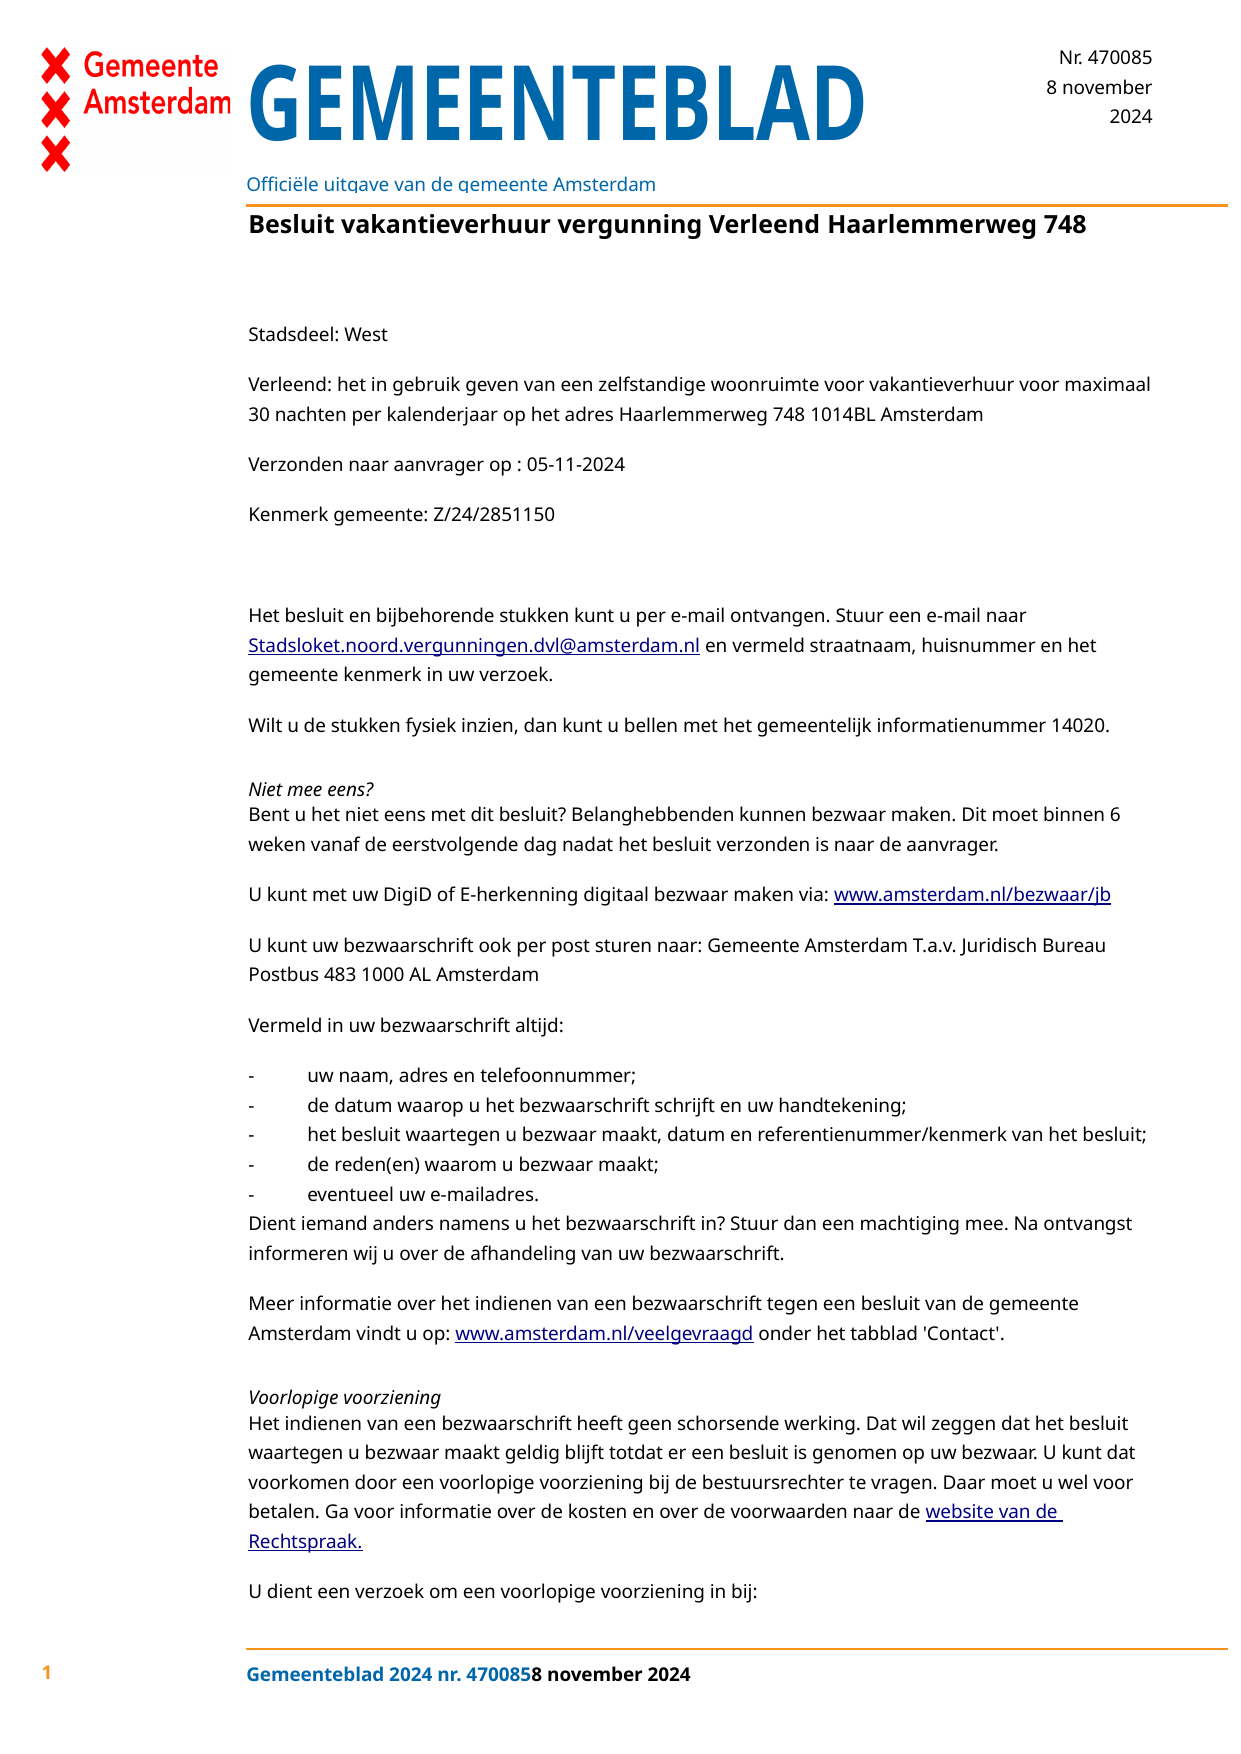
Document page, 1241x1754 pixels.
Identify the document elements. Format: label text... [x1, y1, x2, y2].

text Meer informatie over het indienen van een bezwaarschrift tegen een besluit van de gemeente Amsterdam vindt u op: www.amsterdam.nl/veelgevraagd onder het tabblad 'Contact'. [248, 1290, 1152, 1346]
text Kenmerk gemeente: Z/24/2851150 [248, 502, 1152, 527]
picture [41, 47, 231, 172]
list uw naam, adres en telefoonnummer; [248, 1062, 1152, 1088]
text Vermeld in uw bezwaarschrift altijd: [248, 1012, 1152, 1038]
text Verzonden naar aanvrager op : 05-11-2024 [248, 451, 1152, 477]
text Voorlopige voorziening [248, 1384, 1152, 1410]
list de reden(en) waarom u bezwaar maakt; [248, 1151, 1152, 1177]
text Stadsdeel: West [248, 321, 1152, 346]
text U dient een verzoek om een voorlopige voorziening in bij: [248, 1578, 1152, 1604]
text Besluit vakantieverhuur vergunning Verleend Haarlemmerweg 748 [248, 207, 1152, 241]
text U kunt met uw DigiD of E-herkenning digitaal bezwaar maken via: www.amsterdam.nl/bezwaar/jb [248, 882, 1152, 907]
list de datum waarop u het bezwaarschrift schrijft en uw handtekening; [248, 1092, 1152, 1118]
text Het besluit en bijbehorende stukken kunt u per e-mail ontvangen. Stuur een e-mail naar Stadsloket.noord.vergunningen.dvl@amsterdam.nl en vermeld straatnaam, huisnummer en het gemeente kenmerk in uw verzoek. [248, 602, 1152, 687]
list het besluit waartegen u bezwaar maakt, datum en referentienummer/kenmerk van het besluit; [248, 1122, 1152, 1147]
text Het indienen van een bezwaarschrift heeft geen schorsende werking. Dat wil zeggen dat het besluit waartegen u bezwaar maakt geldig blijft totdat er een besluit is genomen op uw bezwaar. U kunt dat voorkomen door een voorlopige voorziening bij de bestuursrechter te vragen. Daar moet u wel voor betalen. Ga voor informatie over de kosten en over de voorwaarden naar de website van de Rechtspraak. [248, 1410, 1152, 1554]
text Bent u het niet eens met dit besluit? Belanghebbenden kunnen bezwaar maken. Dit moet binnen 6 weken vanaf de eerstvolgende dag nadat het besluit verzonden is naar de aanvrager. [248, 802, 1152, 857]
text Niet mee eens? [248, 776, 1152, 802]
list eventueel uw e-mailadres. [248, 1181, 1152, 1207]
text Verleend: het in gebruik geven van een zelfstandige woonruimte voor vakantieverhuur voor maximaal 30 nachten per kalenderjaar op het adres Haarlemmerweg 748 1014BL Amsterdam [248, 371, 1152, 426]
text Wilt u de stukken fysiek inzien, dan kunt u bellen met het gemeentelijk informatienummer 14020. [248, 712, 1152, 738]
text U kunt uw bezwaarschrift ook per post sturen naar: Gemeente Amsterdam T.a.v. Juridisch Bureau Postbus 483 1000 AL Amsterdam [248, 932, 1152, 987]
text Dient iemand anders namens u het bezwaarschrift in? Stuur dan een machtiging mee. Na ontvangst informeren wij u over de afhandeling van uw bezwaarschrift. [248, 1210, 1152, 1266]
